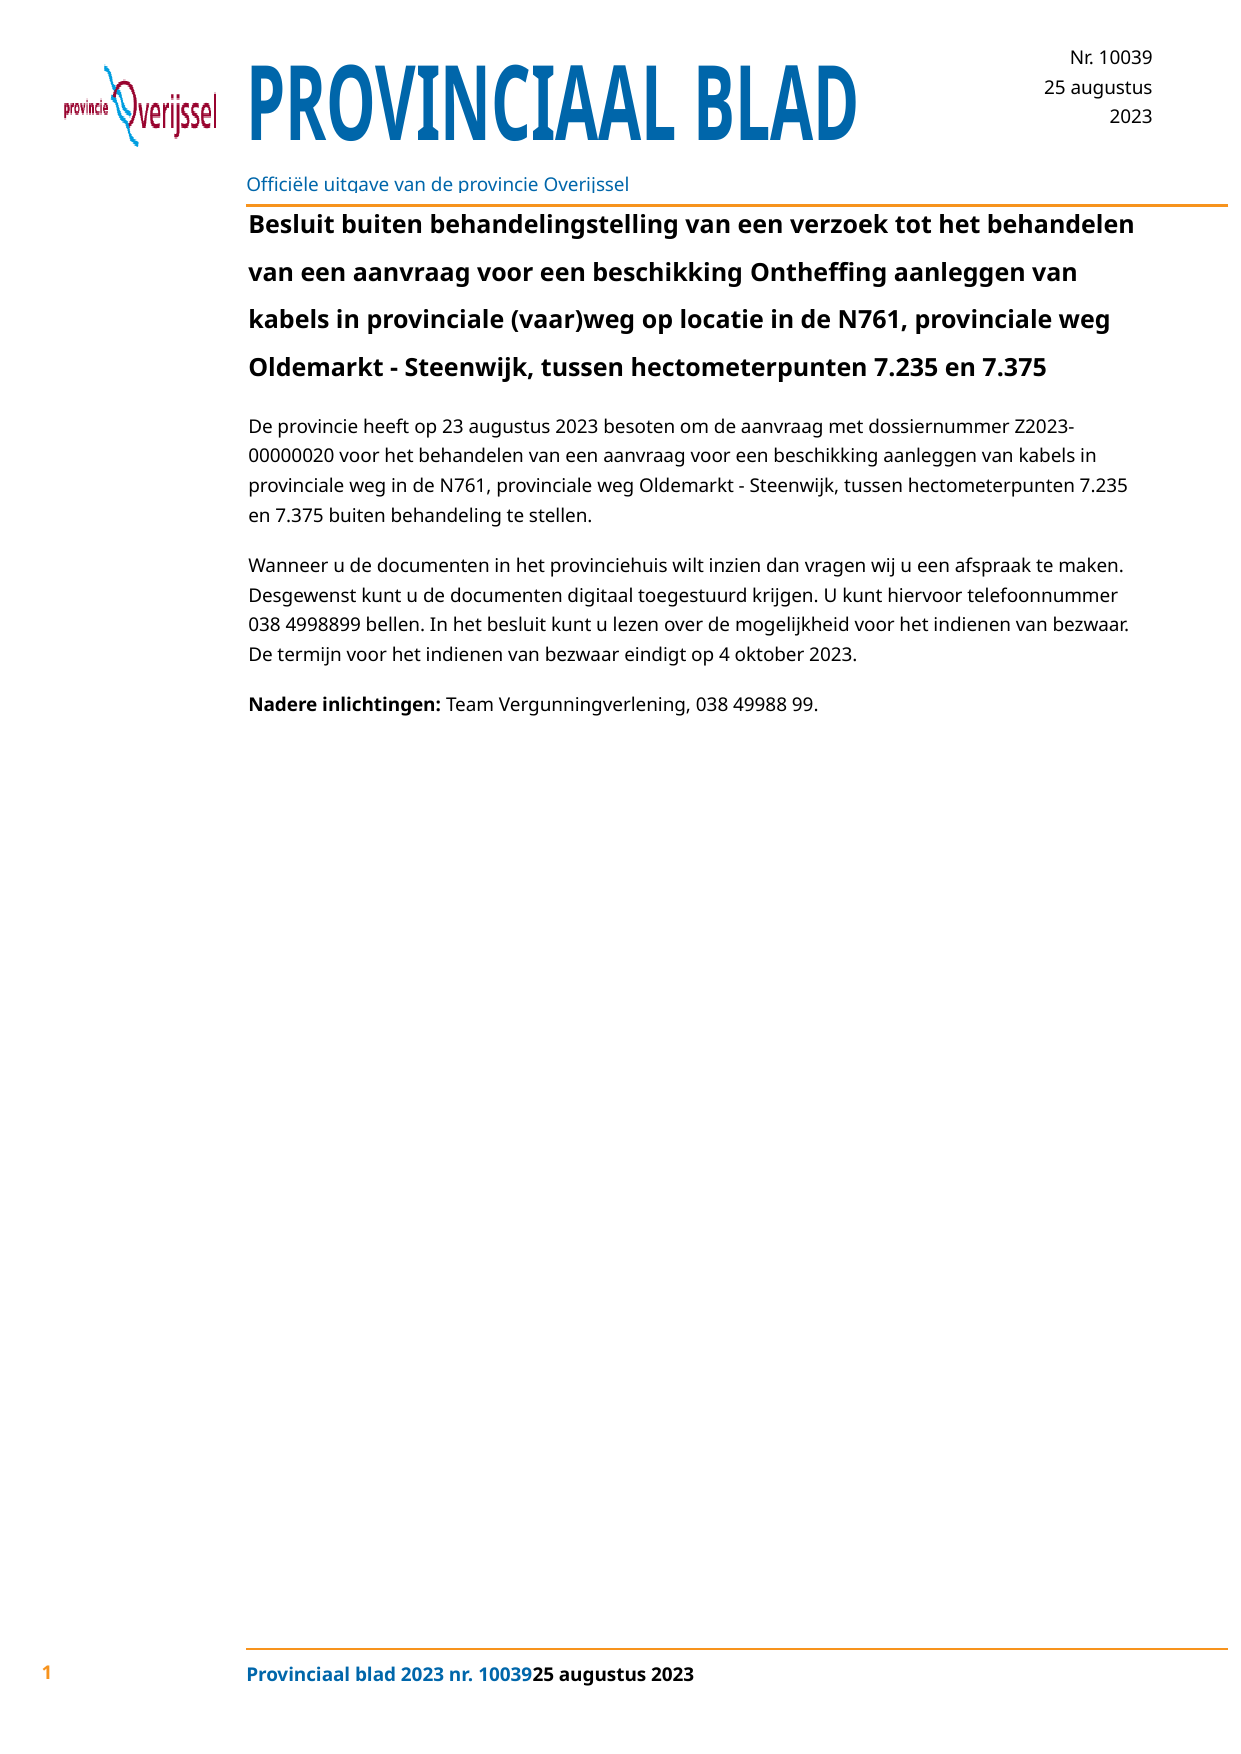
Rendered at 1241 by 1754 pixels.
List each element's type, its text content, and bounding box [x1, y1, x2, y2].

text Wanneer u de documenten in het provinciehuis wilt inzien dan vragen wij u een afspraak te maken. Desgewenst kunt u de documenten digitaal toegestuurd krijgen. U kunt hiervoor telefoonnummer 038 4998899 bellen. In het besluit kunt u lezen over de mogelijkheid voor het indienen van bezwaar. De termijn voor het indienen van bezwaar eindigt op 4 oktober 2023. [248, 552, 1152, 667]
text Besluit buiten behandelingstelling van een verzoek tot het behandelen van een aanvraag voor een beschikking Ontheffing aanleggen van kabels in provinciale (vaar)weg op locatie in de N761, provinciale weg Oldemarkt - Steenwijk, tussen hectometerpunten 7.235 en 7.375 [248, 207, 1152, 384]
text De provincie heeft op 23 augustus 2023 besoten om de aanvraag met dossiernummer Z2023-00000020 voor het behandelen van een aanvraag voor een beschikking aanleggen van kabels in provinciale weg in de N761, provinciale weg Oldemarkt - Steenwijk, tussen hectometerpunten 7.235 en 7.375 buiten behandeling te stellen. [248, 413, 1152, 528]
picture [41, 47, 231, 172]
text Nadere inlichtingen: Team Vergunningverlening, 038 49988 99. [248, 691, 1152, 717]
